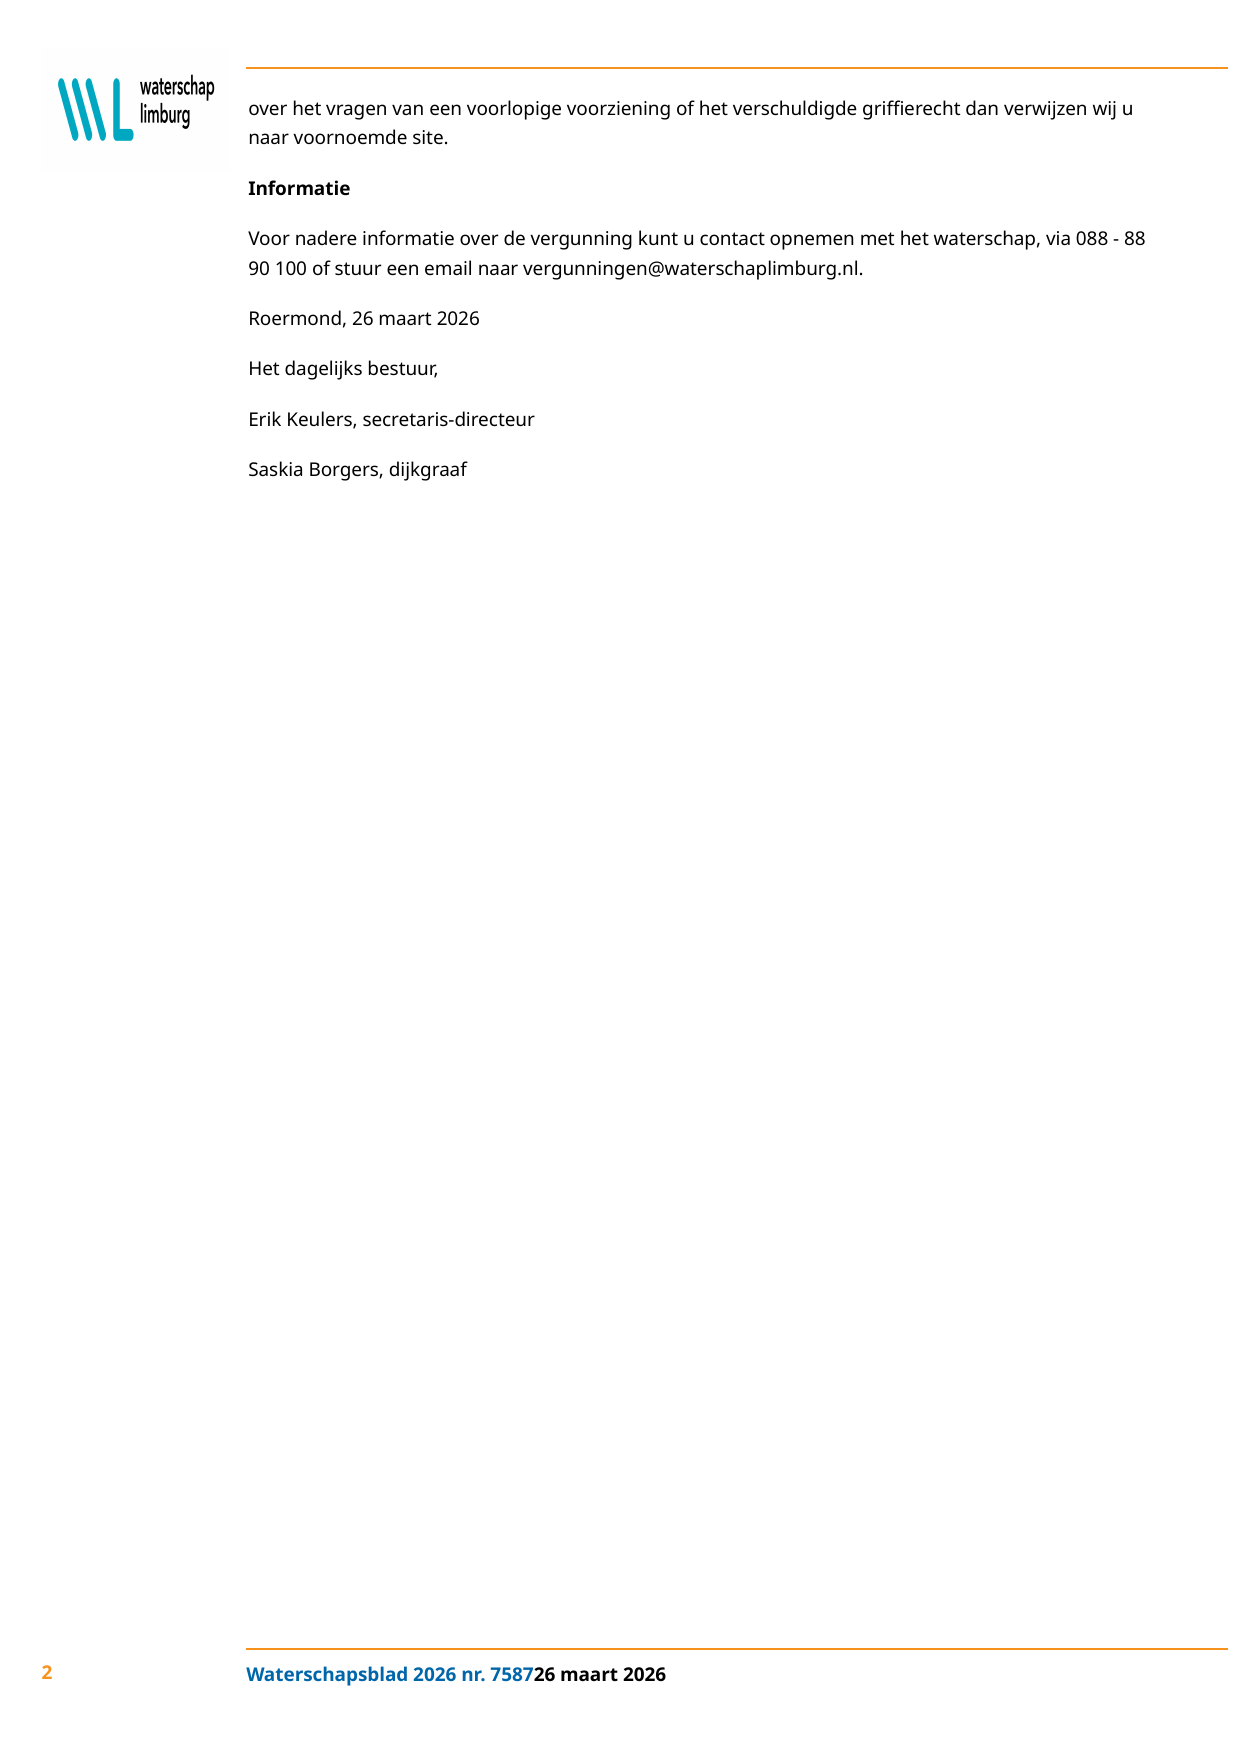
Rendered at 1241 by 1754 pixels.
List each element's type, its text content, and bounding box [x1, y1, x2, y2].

text over het vragen van een voorlopige voorziening of het verschuldigde griffierecht dan verwijzen wij u naar voornoemde site. [248, 95, 1152, 150]
text Voor nadere informatie over de vergunning kunt u contact opnemen met het waterschap, via 088 - 88 90 100 of stuur een email naar vergunningen@waterschaplimburg.nl. [248, 225, 1152, 281]
picture [41, 47, 231, 172]
text Roermond, 26 maart 2026 [248, 305, 1152, 331]
text Erik Keulers, secretaris-directeur [248, 406, 1152, 432]
text Het dagelijks bestuur, [248, 356, 1152, 381]
text Informatie [248, 175, 1152, 201]
text Saskia Borgers, dijkgraaf [248, 456, 1152, 482]
